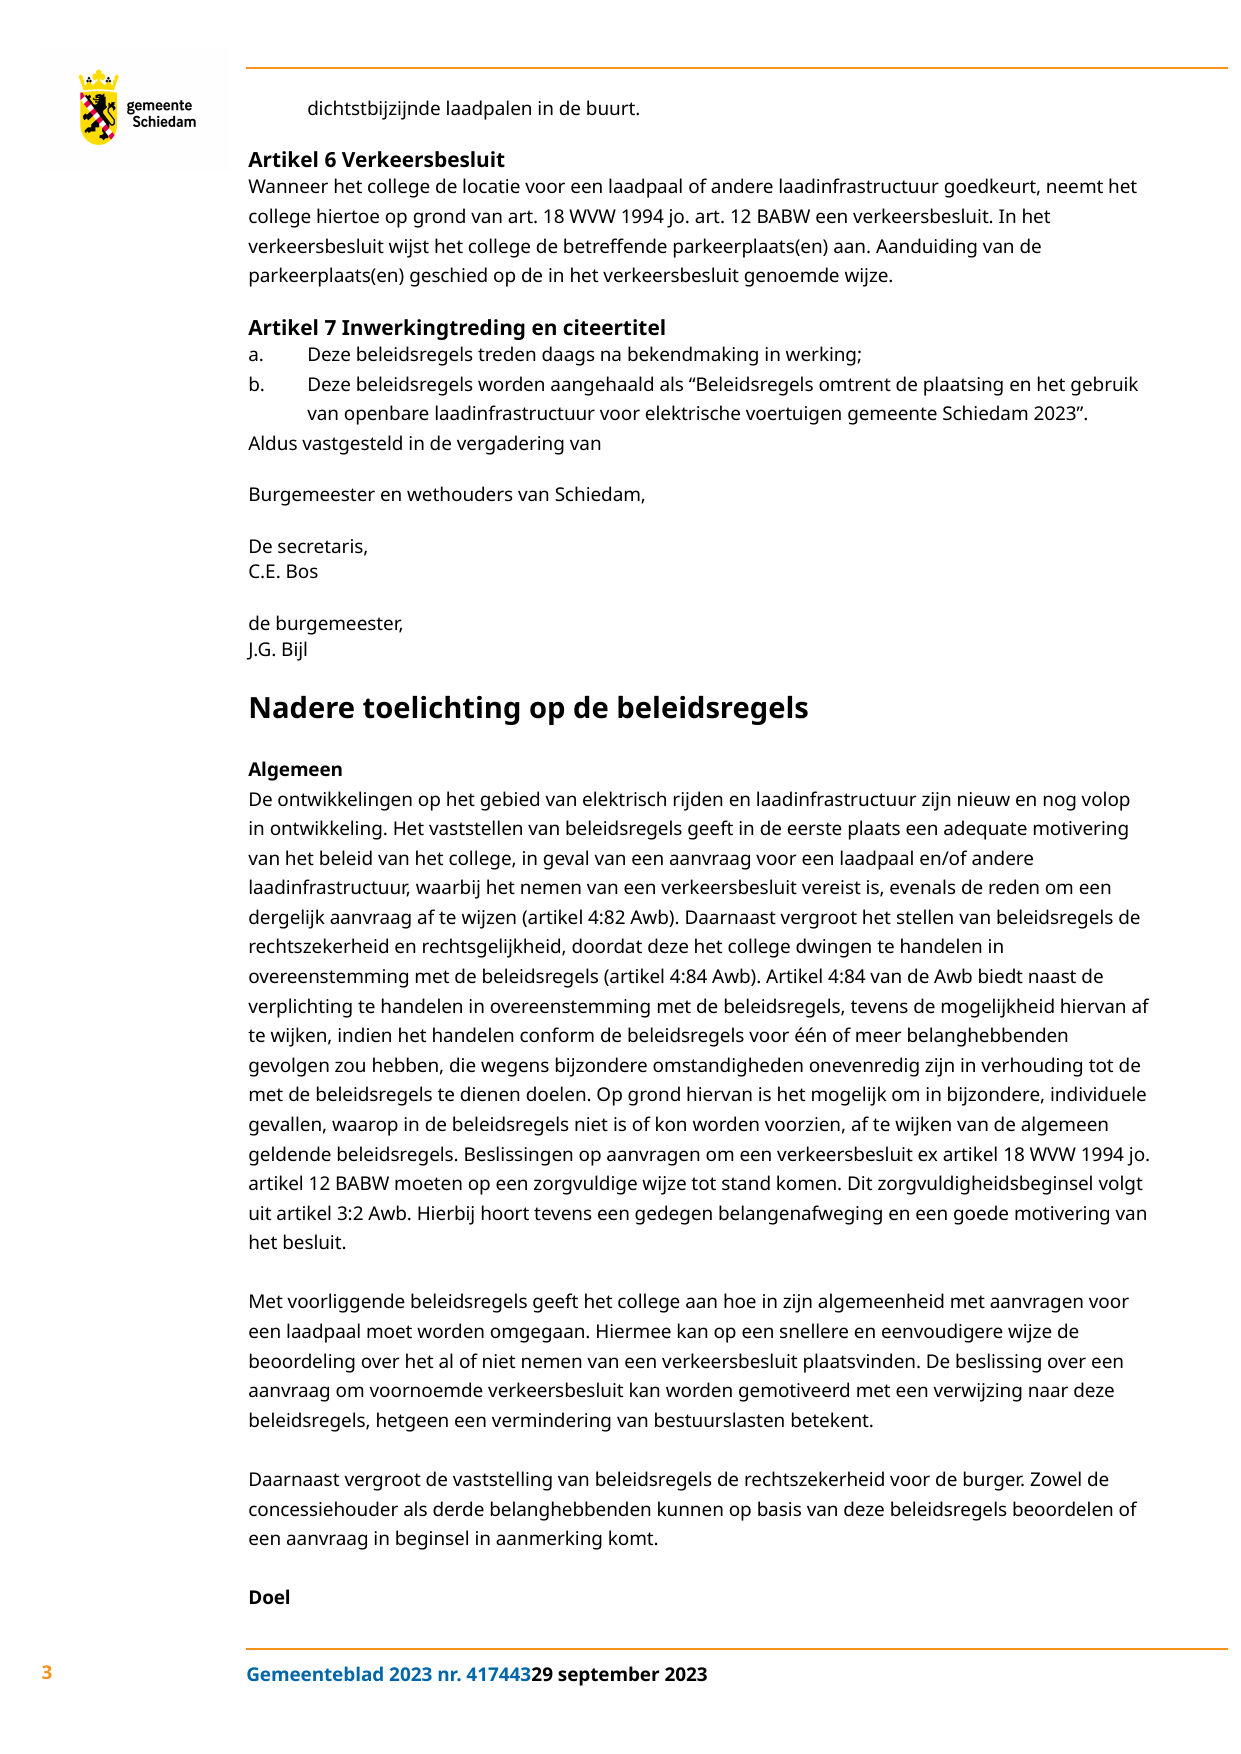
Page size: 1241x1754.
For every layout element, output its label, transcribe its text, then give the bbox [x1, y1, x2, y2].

text Met voorliggende beleidsregels geeft het college aan hoe in zijn algemeenheid met aanvragen voor een laadpaal moet worden omgegaan. Hiermee kan op een snellere en eenvoudigere wijze de beoordeling over het al of niet nemen van een verkeersbesluit plaatsvinden. De beslissing over een aanvraag om voornoemde verkeersbesluit kan worden gemotiveerd met een verwijzing naar deze beleidsregels, hetgeen een vermindering van bestuurslasten betekent. [248, 1289, 1152, 1433]
list dichtstbijzijnde laadpalen in de buurt. [248, 95, 1152, 121]
text Nadere toelichting op de beleidsregels [248, 687, 1152, 727]
text Doel [248, 1584, 1152, 1610]
picture [41, 47, 231, 172]
text Aldus vastgesteld in de vergadering van [248, 430, 1152, 456]
text Artikel 6 Verkeersbesluit [248, 145, 1152, 174]
text Burgemeester en wethouders van Schiedam, [248, 481, 1152, 507]
text De ontwikkelingen op het gebied van elektrisch rijden en laadinfrastructuur zijn nieuw en nog volop in ontwikkeling. Het vaststellen van beleidsregels geeft in de eerste plaats een adequate motivering van het beleid van het college, in geval van een aanvraag voor een laadpaal en/of andere laadinfrastructuur, waarbij het nemen van een verkeersbesluit vereist is, evenals de reden om een dergelijk aanvraag af te wijzen (artikel 4:82 Awb). Daarnaast vergroot het stellen van beleidsregels de rechtszekerheid en rechtsgelijkheid, doordat deze het college dwingen te handelen in overeenstemming met de beleidsregels (artikel 4:84 Awb). Artikel 4:84 van de Awb biedt naast de verplichting te handelen in overeenstemming met de beleidsregels, tevens de mogelijkheid hiervan af te wijken, indien het handelen conform de beleidsregels voor één of meer belanghebbenden gevolgen zou hebben, die wegens bijzondere omstandigheden onevenredig zijn in verhouding tot de met de beleidsregels te dienen doelen. Op grond hiervan is het mogelijk om in bijzondere, individuele gevallen, waarop in de beleidsregels niet is of kon worden voorzien, af te wijken van de algemeen geldende beleidsregels. Beslissingen op aanvragen om een verkeersbesluit ex artikel 18 WVW 1994 jo. artikel 12 BABW moeten op een zorgvuldige wijze tot stand komen. Dit zorgvuldigheidsbeginsel volgt uit artikel 3:2 Awb. Hierbij hoort tevens een gedegen belangenafweging en een goede motivering van het besluit. [248, 786, 1152, 1255]
list Deze beleidsregels worden aangehaald als “Beleidsregels omtrent de plaatsing en het gebruik van openbare laadinfrastructuur voor elektrische voertuigen gemeente Schiedam 2023”. [248, 371, 1152, 426]
text De secretaris, [248, 533, 1152, 559]
text C.E. Bos [248, 559, 1152, 584]
text Daarnaast vergroot de vaststelling van beleidsregels de rechtszekerheid voor de burger. Zowel de concessiehouder als derde belanghebbenden kunnen op basis van deze beleidsregels beoordelen of een aanvraag in beginsel in aanmerking komt. [248, 1466, 1152, 1551]
list Deze beleidsregels treden daags na bekendmaking in werking; [248, 341, 1152, 367]
text de burgemeester, [248, 610, 1152, 636]
text Algemeen [248, 756, 1152, 782]
text J.G. Bijl [248, 636, 1152, 662]
text Artikel 7 Inwerkingtreding en citeertitel [248, 313, 1152, 341]
text Wanneer het college de locatie voor een laadpaal of andere laadinfrastructuur goedkeurt, neemt het college hiertoe op grond van art. 18 WVW 1994 jo. art. 12 BABW een verkeersbesluit. In het verkeersbesluit wijst het college de betreffende parkeerplaats(en) aan. Aanduiding van de parkeerplaats(en) geschied op de in het verkeersbesluit genoemde wijze. [248, 174, 1152, 288]
